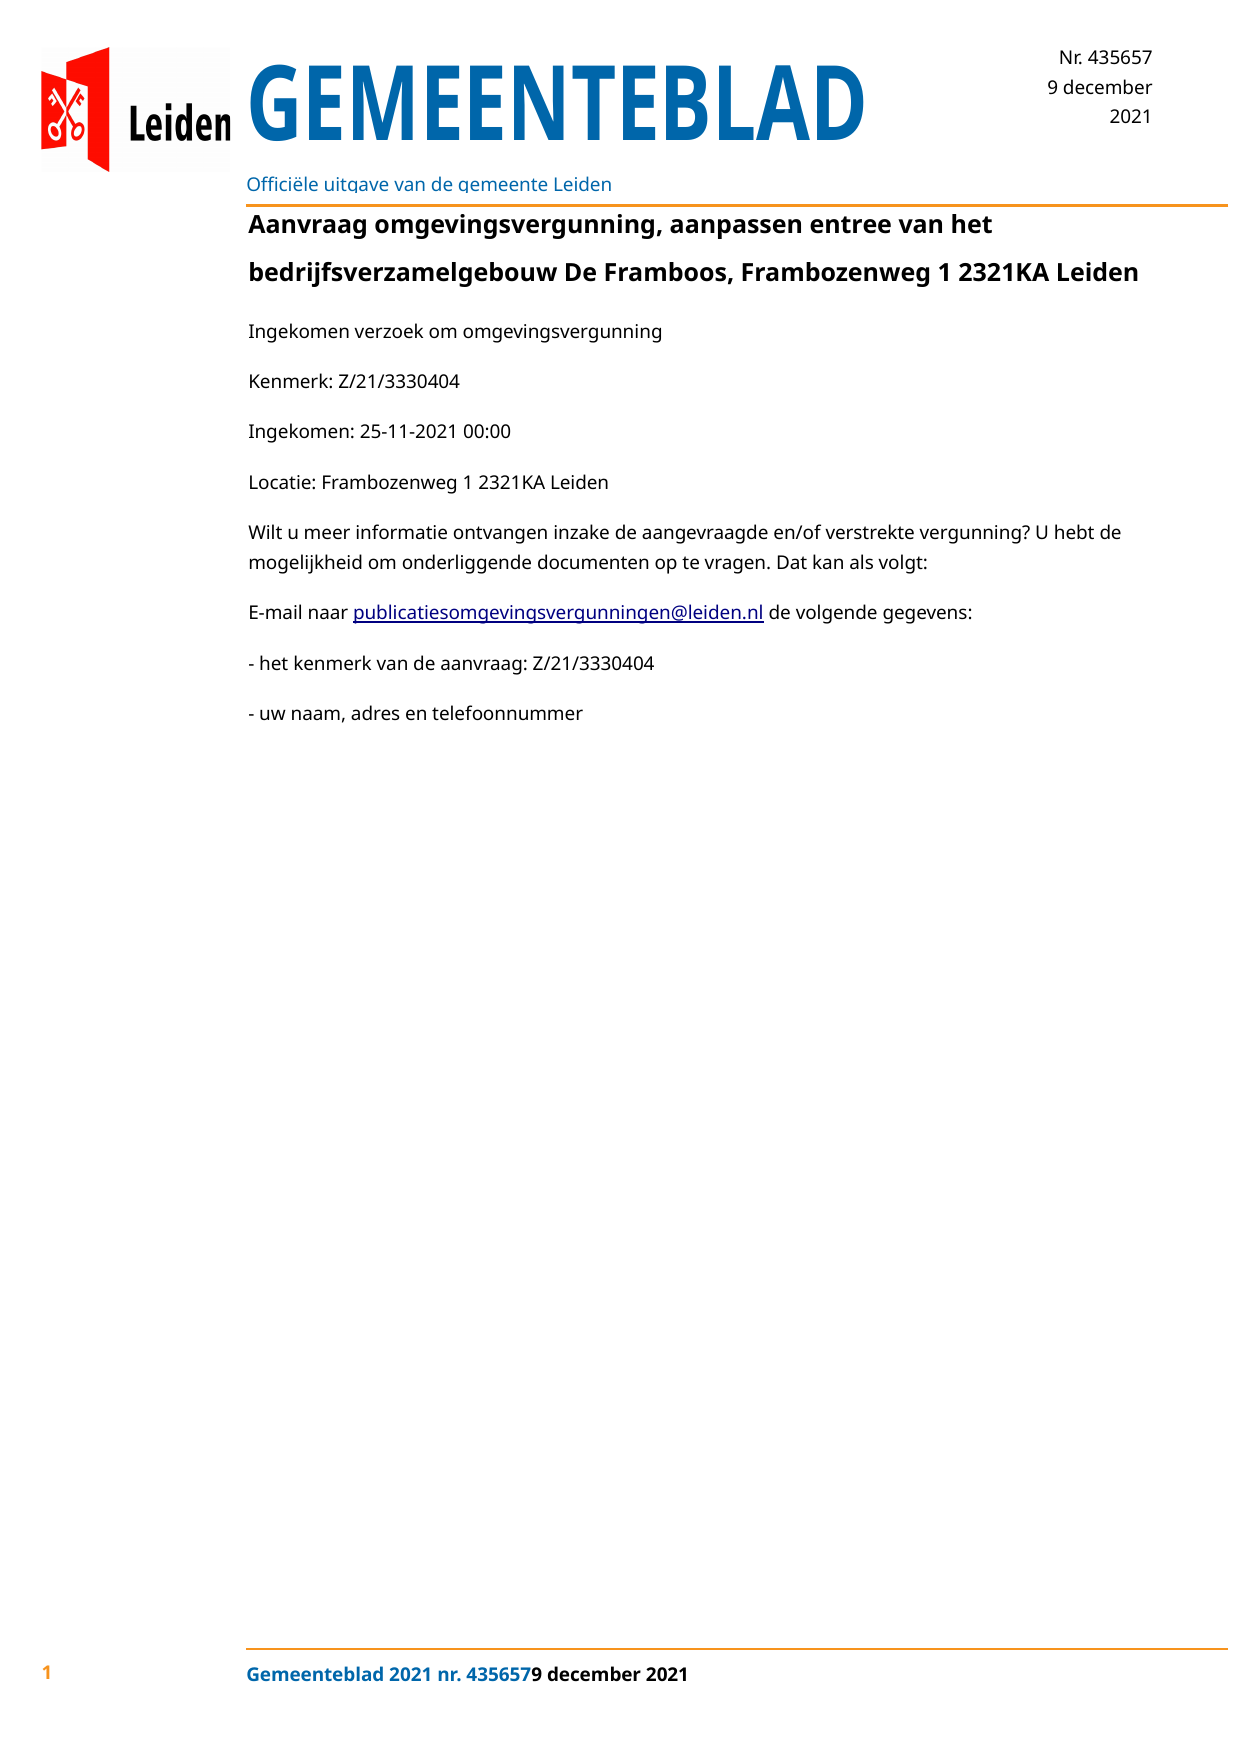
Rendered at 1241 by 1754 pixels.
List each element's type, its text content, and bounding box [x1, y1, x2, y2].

text E-mail naar publicatiesomgevingsvergunningen@leiden.nl de volgende gegevens: [248, 599, 1152, 625]
text Wilt u meer informatie ontvangen inzake de aangevraagde en/of verstrekte vergunning? U hebt de mogelijkheid om onderliggende documenten op te vragen. Dat kan als volgt: [248, 519, 1152, 575]
text - uw naam, adres en telefoonnummer [248, 700, 1152, 726]
text Ingekomen verzoek om omgevingsvergunning [248, 318, 1152, 344]
text Locatie: Frambozenweg 1 2321KA Leiden [248, 469, 1152, 495]
text Kenmerk: Z/21/3330404 [248, 368, 1152, 394]
text Ingekomen: 25-11-2021 00:00 [248, 419, 1152, 444]
picture [41, 47, 231, 172]
text - het kenmerk van de aanvraag: Z/21/3330404 [248, 650, 1152, 676]
text Aanvraag omgevingsvergunning, aanpassen entree van het bedrijfsverzamelgebouw De Framboos, Frambozenweg 1 2321KA Leiden [248, 207, 1152, 288]
